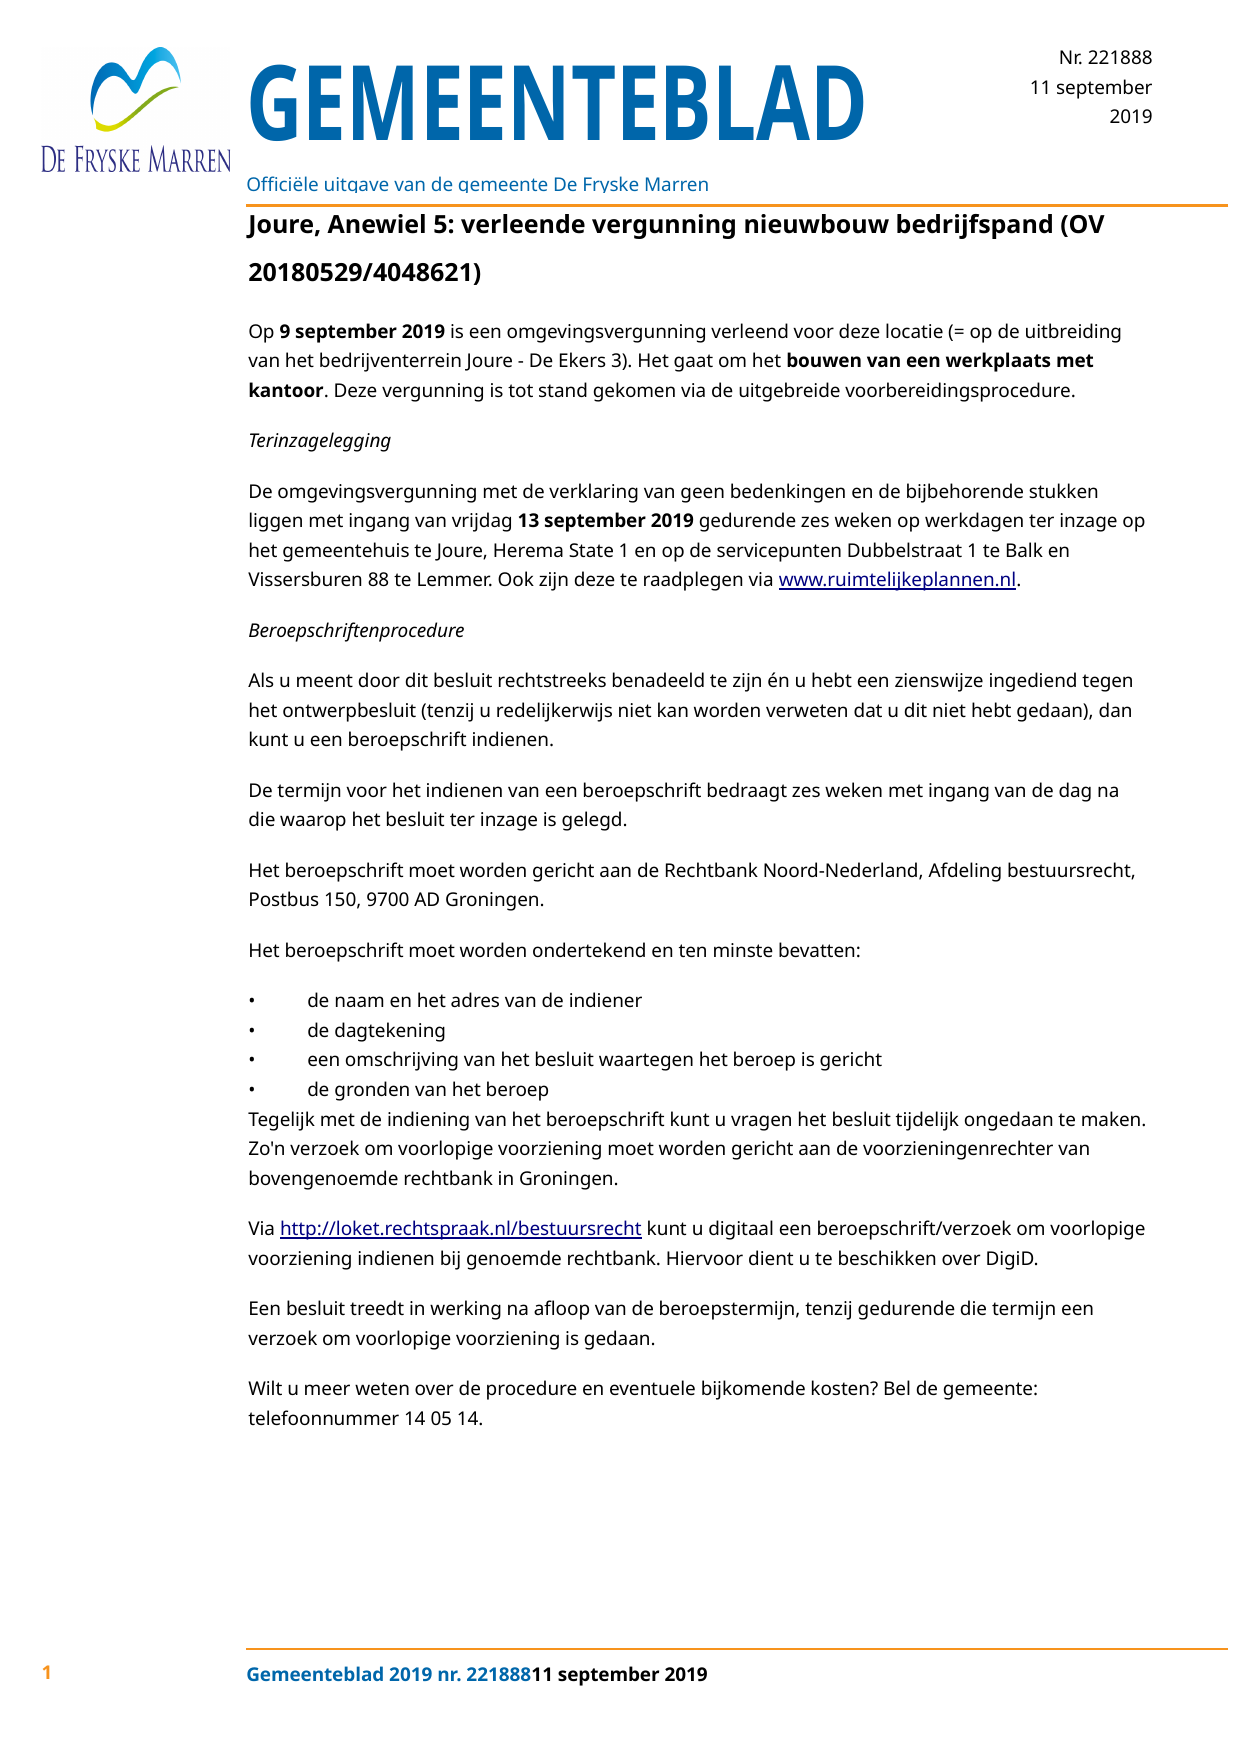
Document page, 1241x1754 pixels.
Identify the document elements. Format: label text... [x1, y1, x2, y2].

text Tegelijk met de indiening van het beroepschrift kunt u vragen het besluit tijdelijk ongedaan te maken. Zo'n verzoek om voorlopige voorziening moet worden gericht aan de voorzieningenrechter van bovengenoemde rechtbank in Groningen. [248, 1106, 1152, 1191]
list de naam en het adres van de indiener [248, 987, 1152, 1013]
text Op 9 september 2019 is een omgevingsvergunning verleend voor deze locatie (= op de uitbreiding van het bedrijventerrein Joure - De Ekers 3). Het gaat om het bouwen van een werkplaats met kantoor. Deze vergunning is tot stand gekomen via de uitgebreide voorbereidingsprocedure. [248, 318, 1152, 403]
text Beroepschriftenprocedure [248, 617, 1152, 643]
text Via http://loket.rechtspraak.nl/bestuursrecht kunt u digitaal een beroepschrift/verzoek om voorlopige voorziening indienen bij genoemde rechtbank. Hiervoor dient u te beschikken over DigiD. [248, 1215, 1152, 1271]
list de dagtekening [248, 1017, 1152, 1043]
text Een besluit treedt in werking na afloop van de beroepstermijn, tenzij gedurende die termijn een verzoek om voorlopige voorziening is gedaan. [248, 1295, 1152, 1351]
text Wilt u meer weten over de procedure en eventuele bijkomende kosten? Bel de gemeente: telefoonnummer 14 05 14. [248, 1375, 1152, 1431]
text Terinzagelegging [248, 427, 1152, 453]
text De omgevingsvergunning met de verklaring van geen bedenkingen en de bijbehorende stukken liggen met ingang van vrijdag 13 september 2019 gedurende zes weken op werkdagen ter inzage op het gemeentehuis te Joure, Herema State 1 en op de servicepunten Dubbelstraat 1 te Balk en Vissersburen 88 te Lemmer. Ook zijn deze te raadplegen via www.ruimtelijkeplannen.nl. [248, 478, 1152, 592]
text Als u meent door dit besluit rechtstreeks benadeeld te zijn én u hebt een zienswijze ingediend tegen het ontwerpbesluit (tenzij u redelijkerwijs niet kan worden verweten dat u dit niet hebt gedaan), dan kunt u een beroepschrift indienen. [248, 667, 1152, 752]
text Joure, Anewiel 5: verleende vergunning nieuwbouw bedrijfspand (OV 20180529/4048621) [248, 207, 1152, 288]
text Het beroepschrift moet worden ondertekend en ten minste bevatten: [248, 937, 1152, 963]
list een omschrijving van het besluit waartegen het beroep is gericht [248, 1047, 1152, 1072]
text De termijn voor het indienen van een beroepschrift bedraagt zes weken met ingang van de dag na die waarop het besluit ter inzage is gelegd. [248, 777, 1152, 832]
text Het beroepschrift moet worden gericht aan de Rechtbank Noord-Nederland, Afdeling bestuursrecht, Postbus 150, 9700 AD Groningen. [248, 857, 1152, 912]
list de gronden van het beroep [248, 1076, 1152, 1102]
picture [41, 47, 231, 172]
